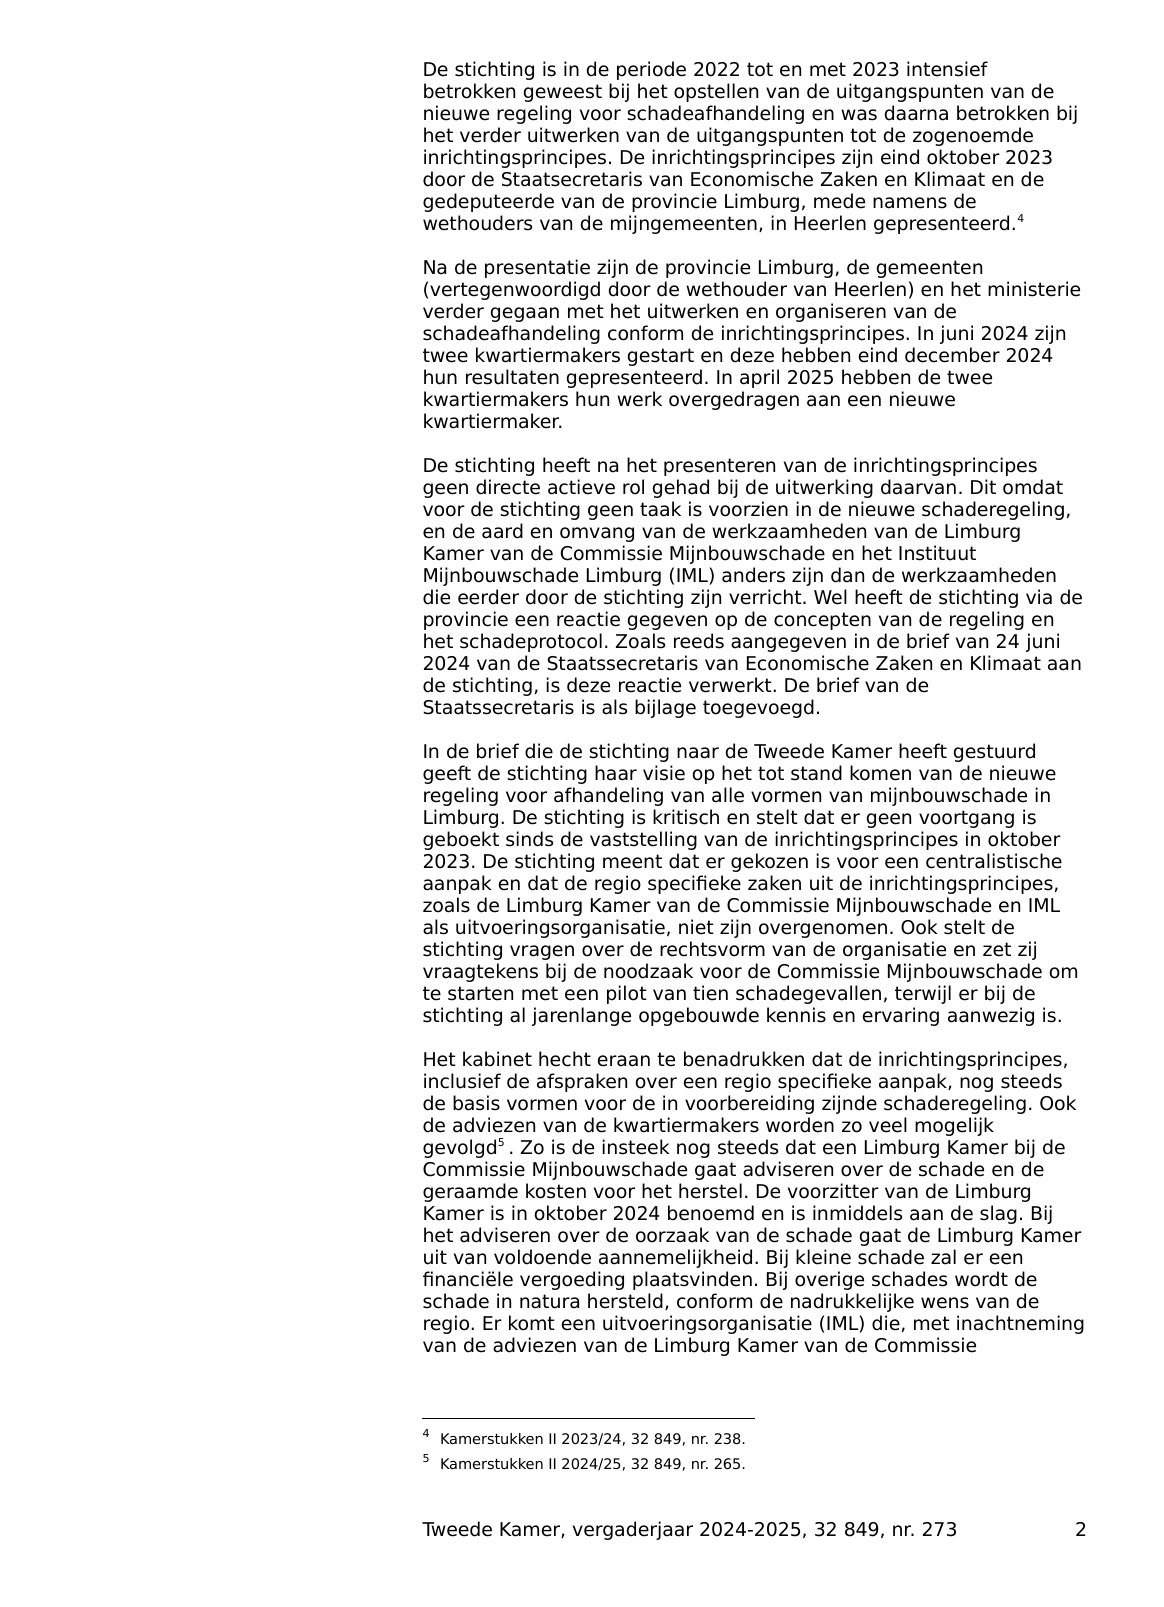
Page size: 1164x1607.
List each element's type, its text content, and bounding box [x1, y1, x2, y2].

text In de brief die de stichting naar de Tweede Kamer heeft gestuurd geeft de stichting haar visie op het tot stand komen van de nieuwe regeling voor afhandeling van alle vormen van mijnbouwschade in Limburg. De stichting is kritisch en stelt dat er geen voortgang is geboekt sinds de vaststelling van de inrichtingsprincipes in oktober 2023. De stichting meent dat er gekozen is voor een centralistische aanpak en dat de regio specifieke zaken uit de inrichtingsprincipes, zoals de Limburg Kamer van de Commissie Mijnbouwschade en IML als uitvoeringsorganisatie, niet zijn overgenomen. Ook stelt de stichting vragen over de rechtsvorm van de organisatie en zet zij vraagtekens bij de noodzaak voor de Commissie Mijnbouwschade om te starten met een pilot van tien schadegevallen, terwijl er bij de stichting al jarenlange opgebouwde kennis en ervaring aanwezig is. [422, 741, 1087, 1027]
text Na de presentatie zijn de provincie Limburg, de gemeenten (vertegenwoordigd door de wethouder van Heerlen) en het ministerie verder gegaan met het uitwerken en organiseren van de schadeafhandeling conform de inrichtingsprincipes. In juni 2024 zijn twee kwartiermakers gestart en deze hebben eind december 2024 hun resultaten gepresenteerd. In april 2025 hebben de twee kwartiermakers hun werk overgedragen aan een nieuwe kwartiermaker. [422, 257, 1087, 433]
text De stichting heeft na het presenteren van de inrichtingsprincipes geen directe actieve rol gehad bij de uitwerking daarvan. Dit omdat voor de stichting geen taak is voorzien in de nieuwe schaderegeling, en de aard en omvang van de werkzaamheden van de Limburg Kamer van de Commissie Mijnbouwschade en het Instituut Mijnbouwschade Limburg (IML) anders zijn dan de werkzaamheden die eerder door de stichting zijn verricht. Wel heeft de stichting via de provincie een reactie gegeven op de concepten van de regeling en het schadeprotocol. Zoals reeds aangegeven in de brief van 24 juni 2024 van de Staatssecretaris van Economische Zaken en Klimaat aan de stichting, is deze reactie verwerkt. De brief van de Staatssecretaris is als bijlage toegevoegd. [422, 455, 1087, 719]
text Het kabinet hecht eraan te benadrukken dat de inrichtingsprincipes, inclusief de afspraken over een regio specifieke aanpak, nog steeds de basis vormen voor de in voorbereiding zijnde schaderegeling. Ook de adviezen van de kwartiermakers worden zo veel mogelijk gevolgd. Zo is de insteek nog steeds dat een Limburg Kamer bij de Commissie Mijnbouwschade gaat adviseren over de schade en de geraamde kosten voor het herstel. De voorzitter van de Limburg Kamer is in oktober 2024 benoemd en is inmiddels aan de slag. Bij het adviseren over de oorzaak van de schade gaat de Limburg Kamer uit van voldoende aannemelijkheid. Bij kleine schade zal er een financiële vergoeding plaatsvinden. Bij overige schades wordt de schade in natura hersteld, conform de nadrukkelijke wens van de regio. Er komt een uitvoeringsorganisatie (IML) die, met inachtneming van de adviezen van de Limburg Kamer van de Commissie [422, 1049, 1087, 1357]
text Kamerstukken II 2024/25, 32 849, nr. 265. [422, 1452, 1087, 1474]
text Kamerstukken II 2023/24, 32 849, nr. 238. [422, 1427, 1087, 1449]
text De stichting is in de periode 2022 tot en met 2023 intensief betrokken geweest bij het opstellen van de uitgangspunten van de nieuwe regeling voor schadeafhandeling en was daarna betrokken bij het verder uitwerken van de uitgangspunten tot de zogenoemde inrichtingsprincipes. De inrichtingsprincipes zijn eind oktober 2023 door de Staatsecretaris van Economische Zaken en Klimaat en de gedeputeerde van de provincie Limburg, mede namens de wethouders van de mijngemeenten, in Heerlen gepresenteerd. [422, 59, 1087, 235]
